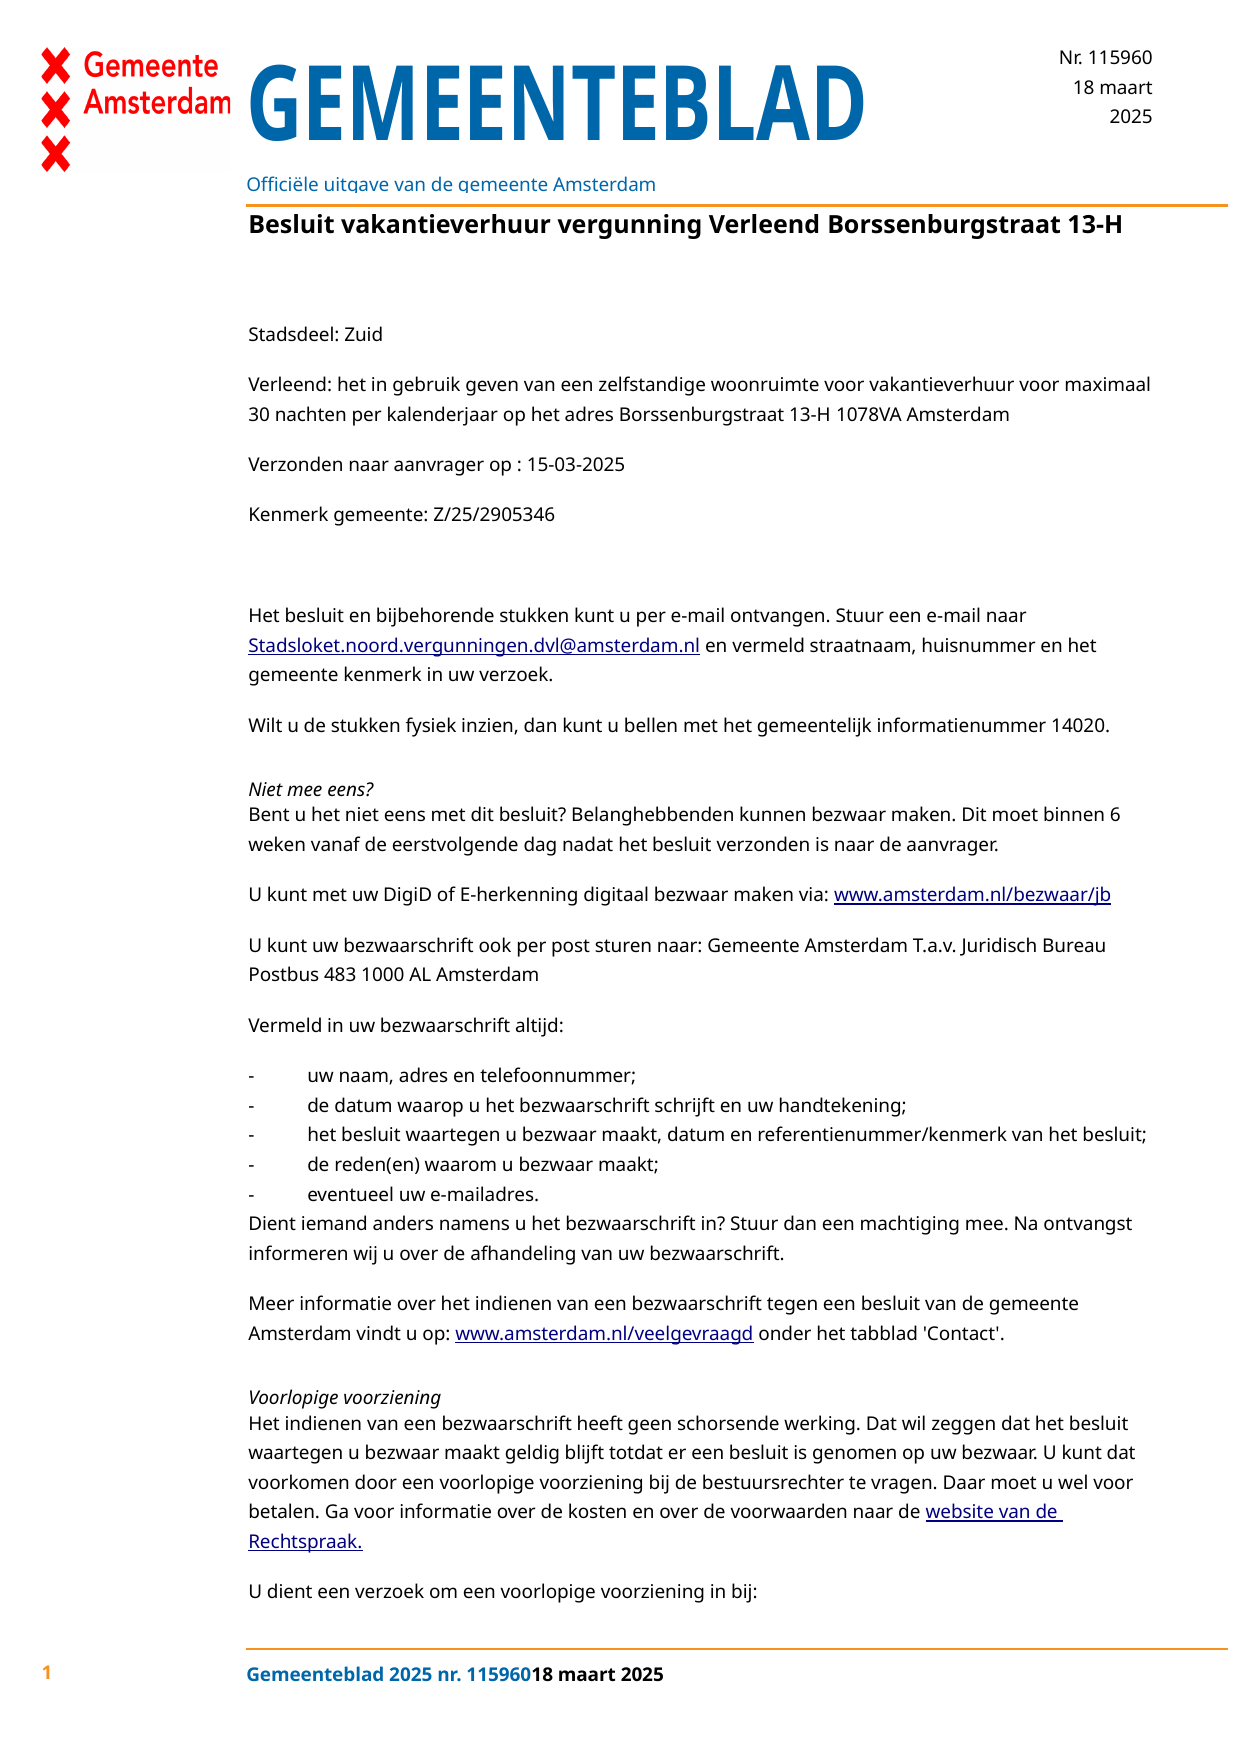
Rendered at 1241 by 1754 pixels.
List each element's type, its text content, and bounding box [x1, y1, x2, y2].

text Vermeld in uw bezwaarschrift altijd: [248, 1012, 1152, 1038]
text Bent u het niet eens met dit besluit? Belanghebbenden kunnen bezwaar maken. Dit moet binnen 6 weken vanaf de eerstvolgende dag nadat het besluit verzonden is naar de aanvrager. [248, 802, 1152, 857]
list eventueel uw e-mailadres. [248, 1181, 1152, 1207]
text Wilt u de stukken fysiek inzien, dan kunt u bellen met het gemeentelijk informatienummer 14020. [248, 712, 1152, 738]
text Het besluit en bijbehorende stukken kunt u per e-mail ontvangen. Stuur een e-mail naar Stadsloket.noord.vergunningen.dvl@amsterdam.nl en vermeld straatnaam, huisnummer en het gemeente kenmerk in uw verzoek. [248, 602, 1152, 687]
picture [41, 47, 231, 172]
text Stadsdeel: Zuid [248, 321, 1152, 346]
text U dient een verzoek om een voorlopige voorziening in bij: [248, 1578, 1152, 1604]
text Verleend: het in gebruik geven van een zelfstandige woonruimte voor vakantieverhuur voor maximaal 30 nachten per kalenderjaar op het adres Borssenburgstraat 13-H 1078VA Amsterdam [248, 371, 1152, 426]
text Voorlopige voorziening [248, 1384, 1152, 1410]
text U kunt met uw DigiD of E-herkenning digitaal bezwaar maken via: www.amsterdam.nl/bezwaar/jb [248, 882, 1152, 907]
text U kunt uw bezwaarschrift ook per post sturen naar: Gemeente Amsterdam T.a.v. Juridisch Bureau Postbus 483 1000 AL Amsterdam [248, 932, 1152, 987]
text Kenmerk gemeente: Z/25/2905346 [248, 502, 1152, 527]
text Besluit vakantieverhuur vergunning Verleend Borssenburgstraat 13-H [248, 207, 1152, 241]
list de datum waarop u het bezwaarschrift schrijft en uw handtekening; [248, 1092, 1152, 1118]
text Niet mee eens? [248, 776, 1152, 802]
text Meer informatie over het indienen van een bezwaarschrift tegen een besluit van de gemeente Amsterdam vindt u op: www.amsterdam.nl/veelgevraagd onder het tabblad 'Contact'. [248, 1290, 1152, 1346]
list het besluit waartegen u bezwaar maakt, datum en referentienummer/kenmerk van het besluit; [248, 1122, 1152, 1147]
list uw naam, adres en telefoonnummer; [248, 1062, 1152, 1088]
text Verzonden naar aanvrager op : 15-03-2025 [248, 451, 1152, 477]
text Het indienen van een bezwaarschrift heeft geen schorsende werking. Dat wil zeggen dat het besluit waartegen u bezwaar maakt geldig blijft totdat er een besluit is genomen op uw bezwaar. U kunt dat voorkomen door een voorlopige voorziening bij de bestuursrechter te vragen. Daar moet u wel voor betalen. Ga voor informatie over de kosten en over de voorwaarden naar de website van de Rechtspraak. [248, 1410, 1152, 1554]
text Dient iemand anders namens u het bezwaarschrift in? Stuur dan een machtiging mee. Na ontvangst informeren wij u over de afhandeling van uw bezwaarschrift. [248, 1210, 1152, 1266]
list de reden(en) waarom u bezwaar maakt; [248, 1151, 1152, 1177]
